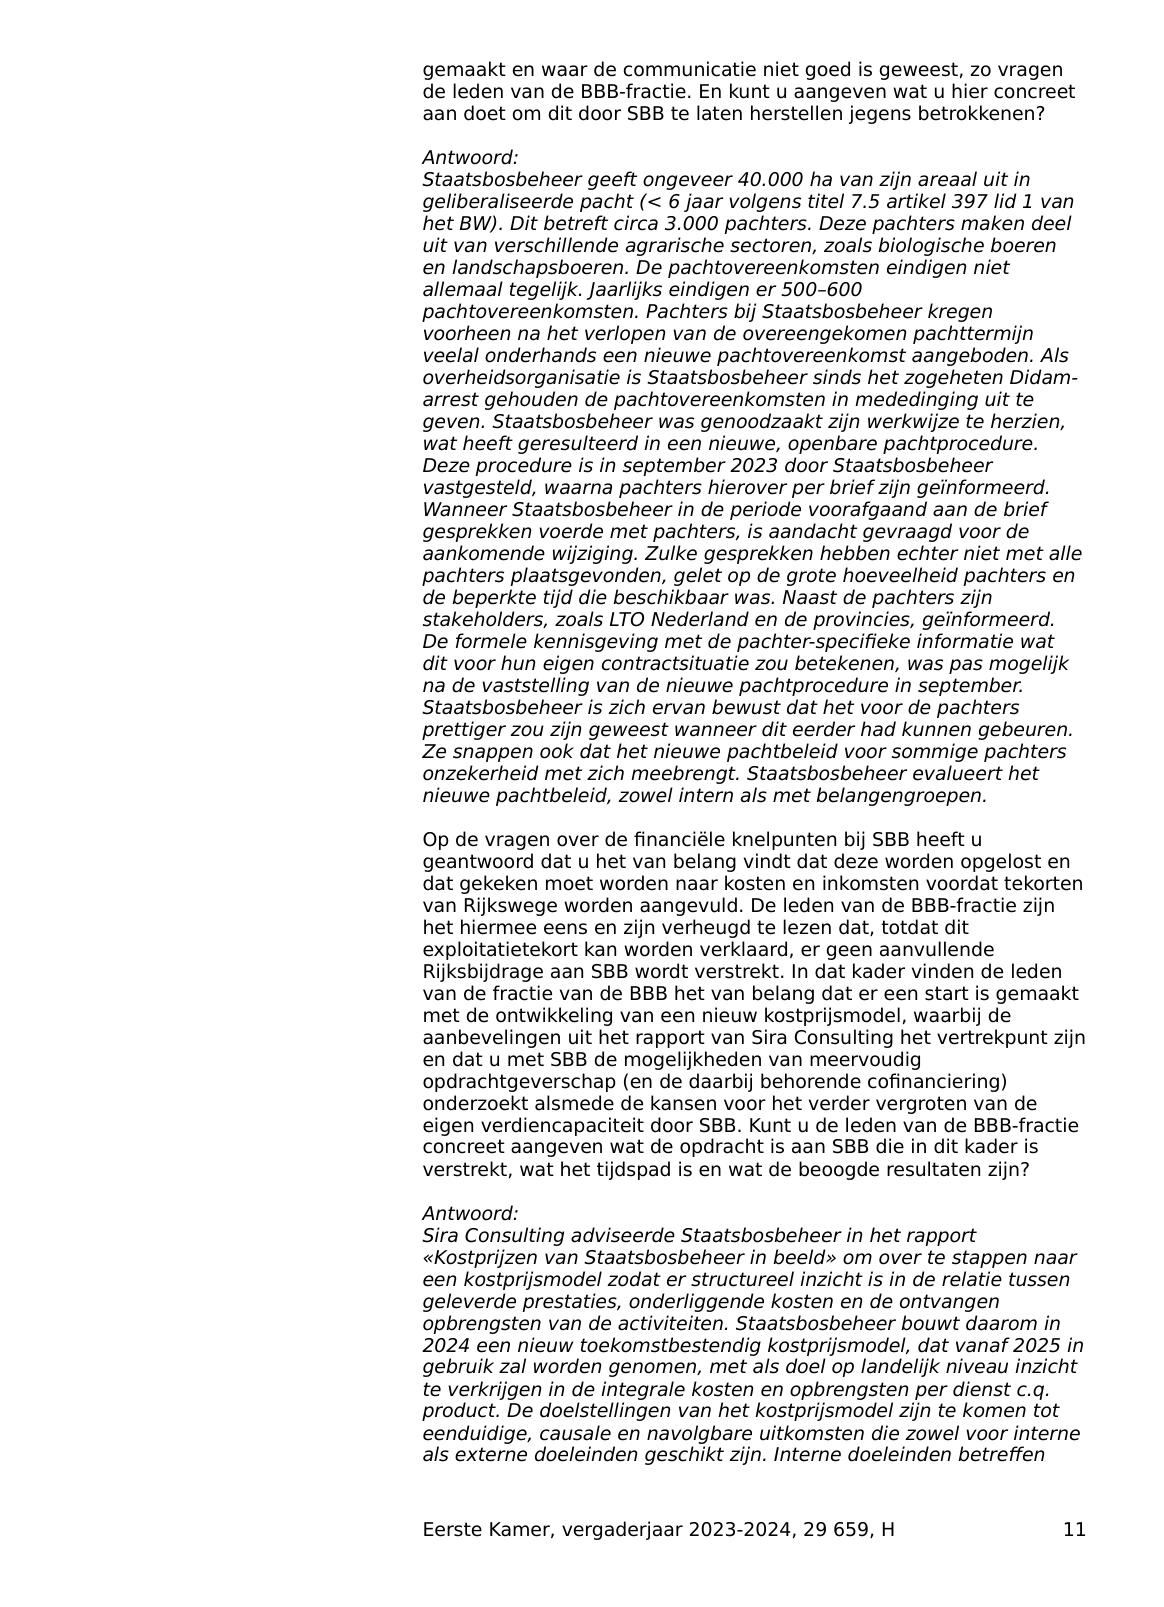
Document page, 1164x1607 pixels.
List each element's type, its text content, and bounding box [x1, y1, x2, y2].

text Op de vragen over de financiële knelpunten bij SBB heeft u geantwoord dat u het van belang vindt dat deze worden opgelost en dat gekeken moet worden naar kosten en inkomsten voordat tekorten van Rijkswege worden aangevuld. De leden van de BBB-fractie zijn het hiermee eens en zijn verheugd te lezen dat, totdat dit exploitatietekort kan worden verklaard, er geen aanvullende Rijksbijdrage aan SBB wordt verstrekt. In dat kader vinden de leden van de fractie van de BBB het van belang dat er een start is gemaakt met de ontwikkeling van een nieuw kostprijsmodel, waarbij de aanbevelingen uit het rapport van Sira Consulting het vertrekpunt zijn en dat u met SBB de mogelijkheden van meervoudig opdrachtgeverschap (en de daarbij behorende cofinanciering) onderzoekt alsmede de kansen voor het verder vergroten van de eigen verdiencapaciteit door SBB. Kunt u de leden van de BBB-fractie concreet aangeven wat de opdracht is aan SBB die in dit kader is verstrekt, wat het tijdspad is en wat de beoogde resultaten zijn? [422, 829, 1087, 1180]
text Staatsbosbeheer geeft ongeveer 40.000 ha van zijn areaal uit in geliberaliseerde pacht (< 6 jaar volgens titel 7.5 artikel 397 lid 1 van het BW). Dit betreft circa 3.000 pachters. Deze pachters maken deel uit van verschillende agrarische sectoren, zoals biologische boeren en landschapsboeren. De pachtovereenkomsten eindigen niet allemaal tegelijk. Jaarlijks eindigen er 500–600 pachtovereenkomsten. Pachters bij Staatsbosbeheer kregen voorheen na het verlopen van de overeengekomen pachttermijn veelal onderhands een nieuwe pachtovereenkomst aangeboden. Als overheidsorganisatie is Staatsbosbeheer sinds het zogeheten Didam-arrest gehouden de pachtovereenkomsten in mededinging uit te geven. Staatsbosbeheer was genoodzaakt zijn werkwijze te herzien, wat heeft geresulteerd in een nieuwe, openbare pachtprocedure. Deze procedure is in september 2023 door Staatsbosbeheer vastgesteld, waarna pachters hierover per brief zijn geïnformeerd. Wanneer Staatsbosbeheer in de periode voorafgaand aan de brief gesprekken voerde met pachters, is aandacht gevraagd voor de aankomende wijziging. Zulke gesprekken hebben echter niet met alle pachters plaatsgevonden, gelet op de grote hoeveelheid pachters en de beperkte tijd die beschikbaar was. Naast de pachters zijn stakeholders, zoals LTO Nederland en de provincies, geïnformeerd. De formele kennisgeving met de pachter-specifieke informatie wat dit voor hun eigen contractsituatie zou betekenen, was pas mogelijk na de vaststelling van de nieuwe pachtprocedure in september. Staatsbosbeheer is zich ervan bewust dat het voor de pachters prettiger zou zijn geweest wanneer dit eerder had kunnen gebeuren. Ze snappen ook dat het nieuwe pachtbeleid voor sommige pachters onzekerheid met zich meebrengt. Staatsbosbeheer evalueert het nieuwe pachtbeleid, zowel intern als met belangengroepen. [422, 169, 1087, 807]
text Antwoord: [422, 1203, 1087, 1224]
text Antwoord: [422, 147, 1087, 169]
text Sira Consulting adviseerde Staatsbosbeheer in het rapport «Kostprijzen van Staatsbosbeheer in beeld» om over te stappen naar een kostprijsmodel zodat er structureel inzicht is in de relatie tussen geleverde prestaties, onderliggende kosten en de ontvangen opbrengsten van de activiteiten. Staatsbosbeheer bouwt daarom in 2024 een nieuw toekomstbestendig kostprijsmodel, dat vanaf 2025 in gebruik zal worden genomen, met als doel op landelijk niveau inzicht te verkrijgen in de integrale kosten en opbrengsten per dienst c.q. product. De doelstellingen van het kostprijsmodel zijn te komen tot eenduidige, causale en navolgbare uitkomsten die zowel voor interne als externe doeleinden geschikt zijn. Interne doeleinden betreffen [422, 1224, 1087, 1466]
text gemaakt en waar de communicatie niet goed is geweest, zo vragen de leden van de BBB-fractie. En kunt u aangeven wat u hier concreet aan doet om dit door SBB te laten herstellen jegens betrokkenen? [422, 59, 1087, 125]
